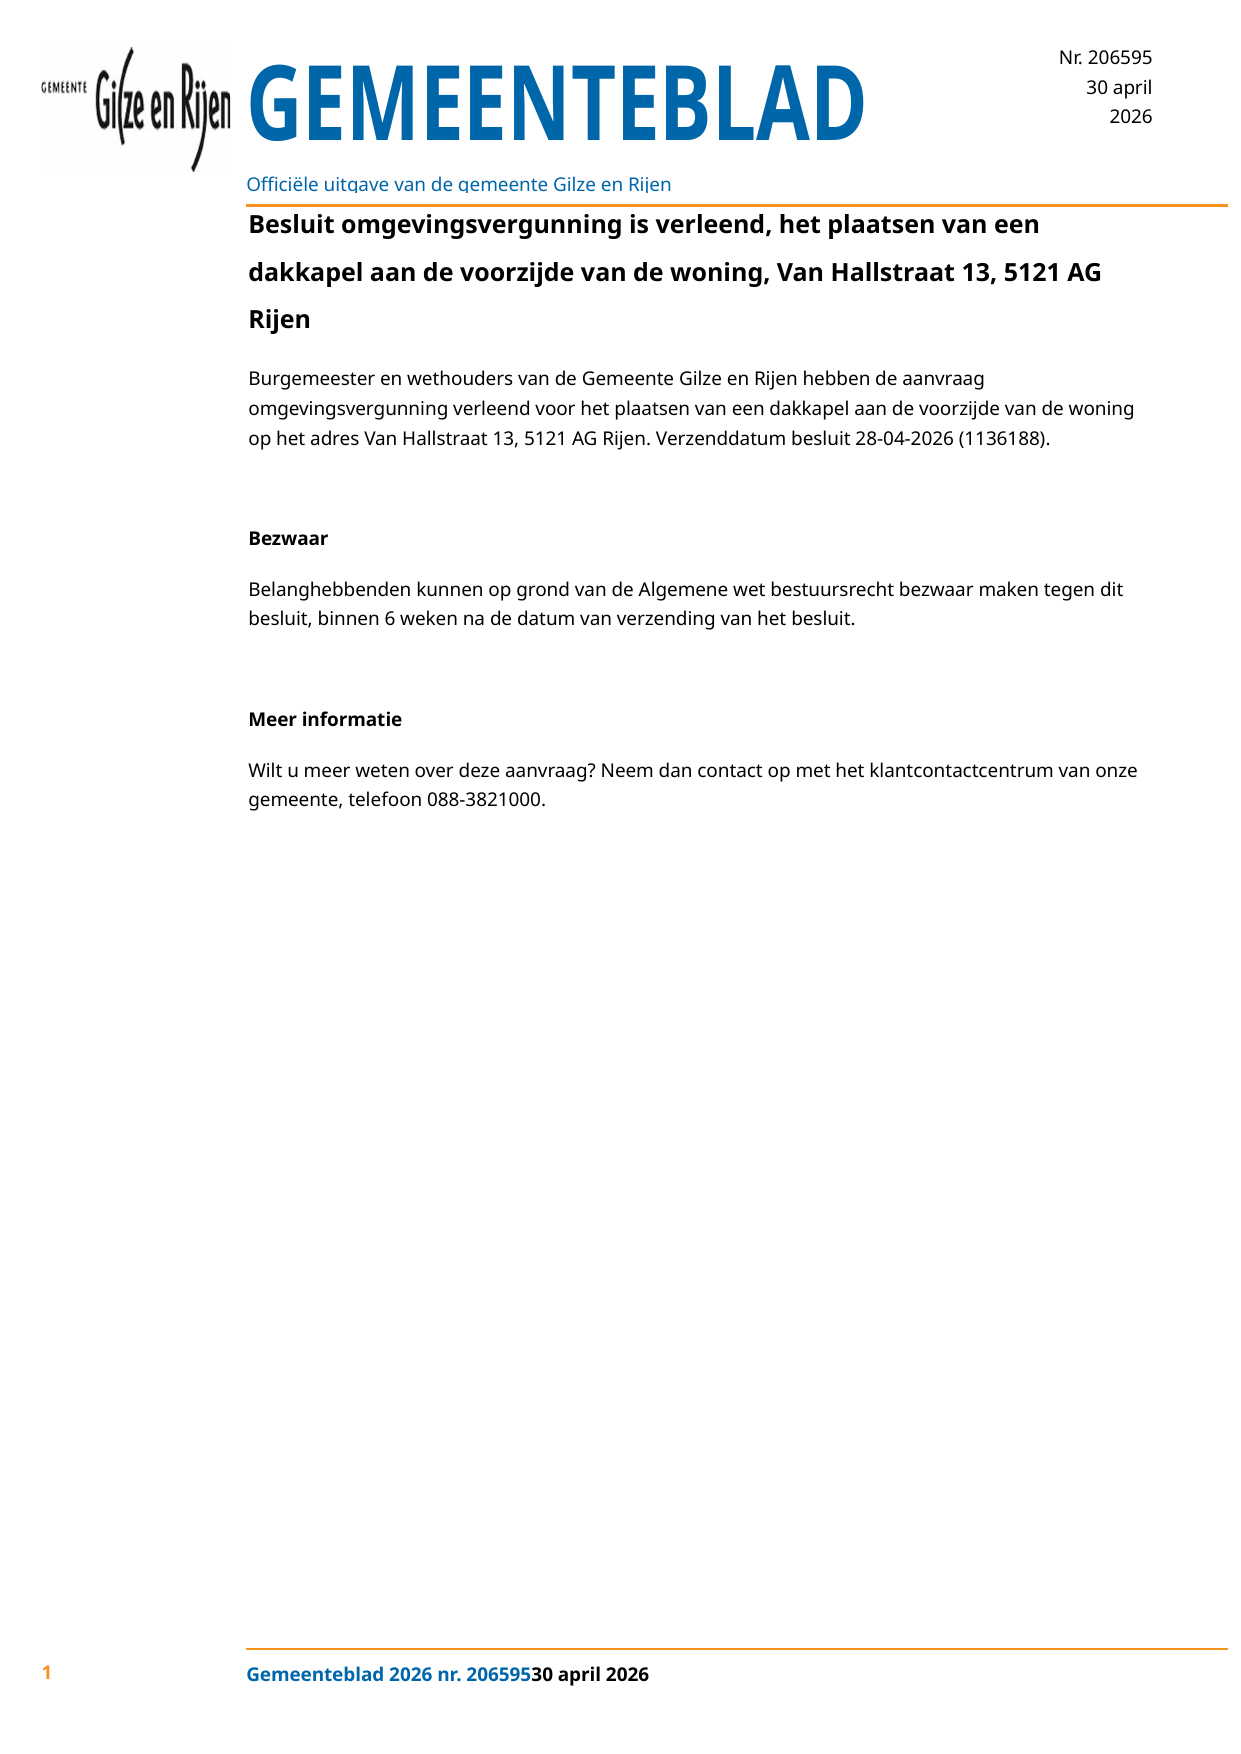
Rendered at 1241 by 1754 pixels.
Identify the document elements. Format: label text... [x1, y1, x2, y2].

text Bezwaar [248, 526, 1152, 551]
picture [41, 47, 231, 172]
text Wilt u meer weten over deze aanvraag? Neem dan contact op met het klantcontactcentrum van onze gemeente, telefoon 088-3821000. [248, 757, 1152, 812]
text Burgemeester en wethouders van de Gemeente Gilze en Rijen hebben de aanvraag omgevingsvergunning verleend voor het plaatsen van een dakkapel aan de voorzijde van de woning op het adres Van Hallstraat 13, 5121 AG Rijen. Verzenddatum besluit 28-04-2026 (1136188). [248, 366, 1152, 450]
text Besluit omgevingsvergunning is verleend, het plaatsen van een dakkapel aan de voorzijde van de woning, Van Hallstraat 13, 5121 AG Rijen [248, 207, 1152, 336]
text Belanghebbenden kunnen op grond van de Algemene wet bestuursrecht bezwaar maken tegen dit besluit, binnen 6 weken na de datum van verzending van het besluit. [248, 576, 1152, 631]
text Meer informatie [248, 706, 1152, 732]
